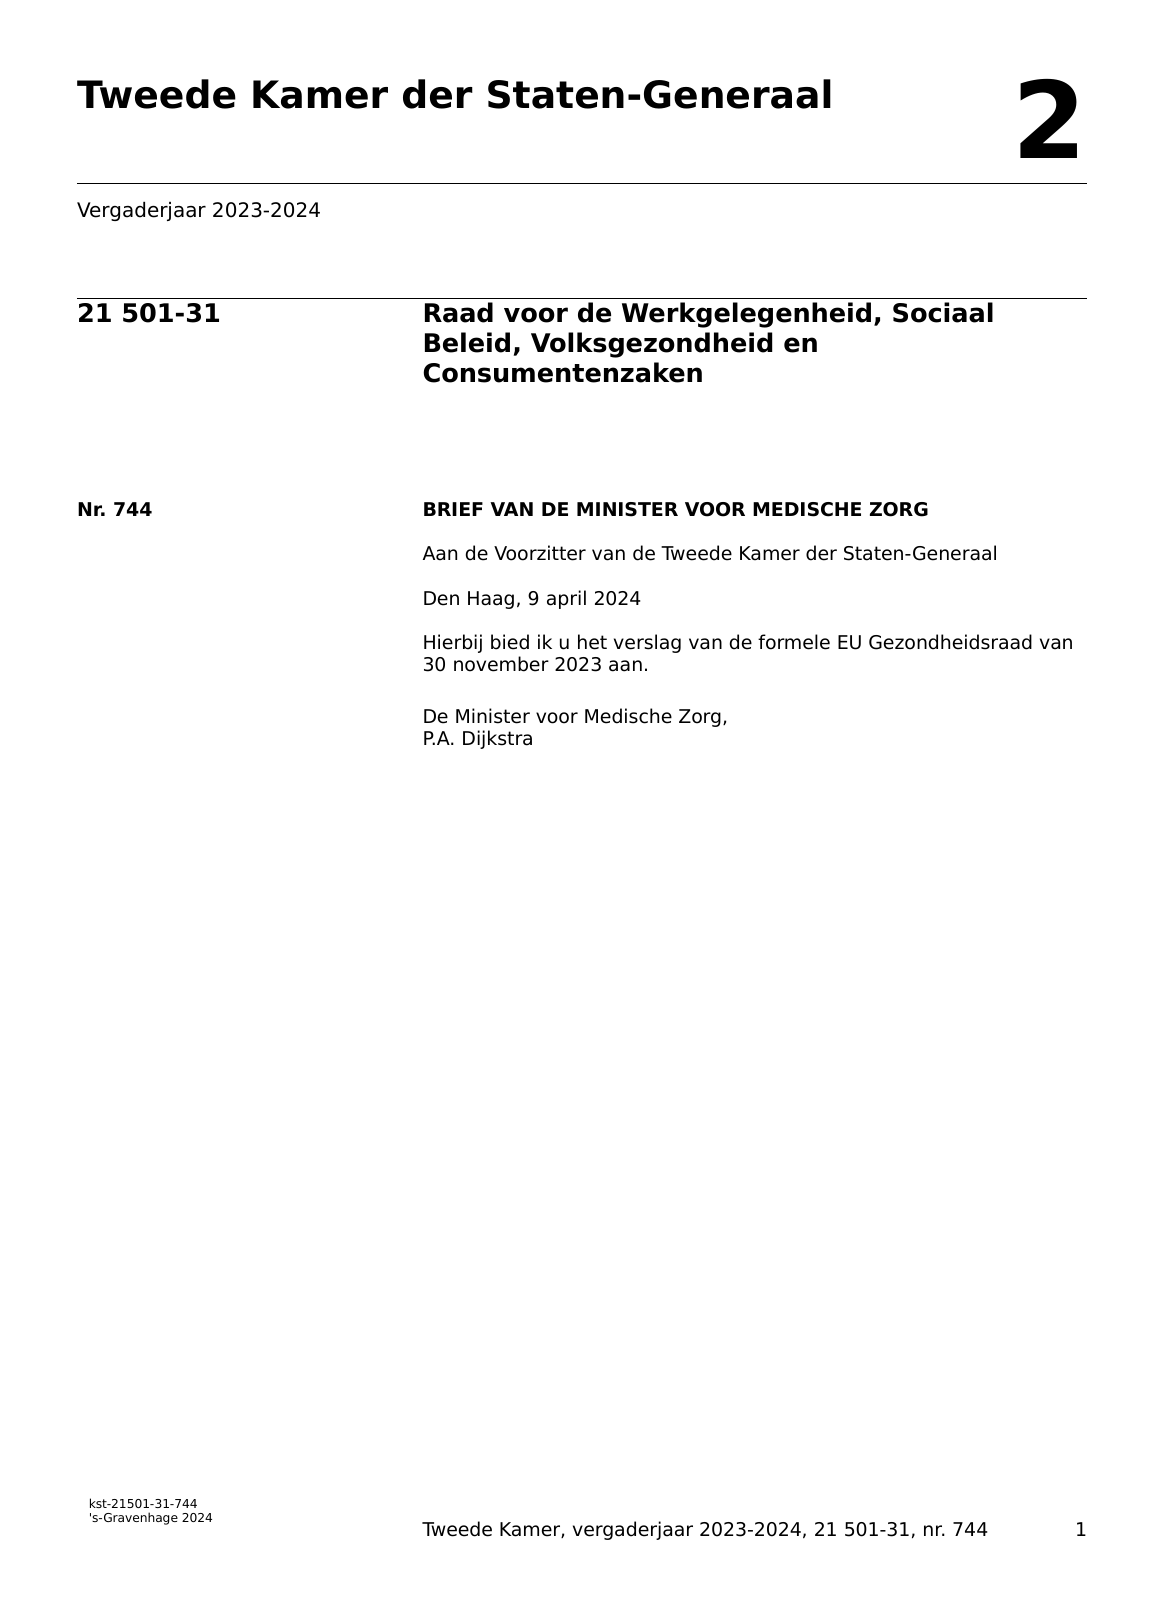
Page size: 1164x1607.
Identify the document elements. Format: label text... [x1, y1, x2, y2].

text De Minister voor Medische Zorg, P.A. Dijkstra [422, 706, 1087, 749]
text 's-Gravenhage 2024 [88, 1511, 323, 1525]
text kst-21501-31-744 [88, 1497, 323, 1511]
subtitle Nr. 744 BRIEF VAN DE MINISTER VOOR MEDISCHE ZORG [77, 499, 1087, 521]
table_cell Vergaderjaar 2023-2024 [77, 184, 1087, 298]
subtitle 21 501-31 Raad voor de Werkgelegenheid, Sociaal Beleid, Volksgezondheid en Consumentenzaken [77, 299, 1087, 388]
table_header 2 [886, 59, 1087, 183]
table_header Tweede Kamer der Staten-Generaal [77, 59, 886, 183]
text Den Haag, 9 april 2024 [422, 587, 1087, 609]
text Hierbij bied ik u het verslag van de formele EU Gezondheidsraad van 30 november 2023 aan. [422, 632, 1087, 676]
text Aan de Voorzitter van de Tweede Kamer der Staten-Generaal [422, 543, 1087, 565]
